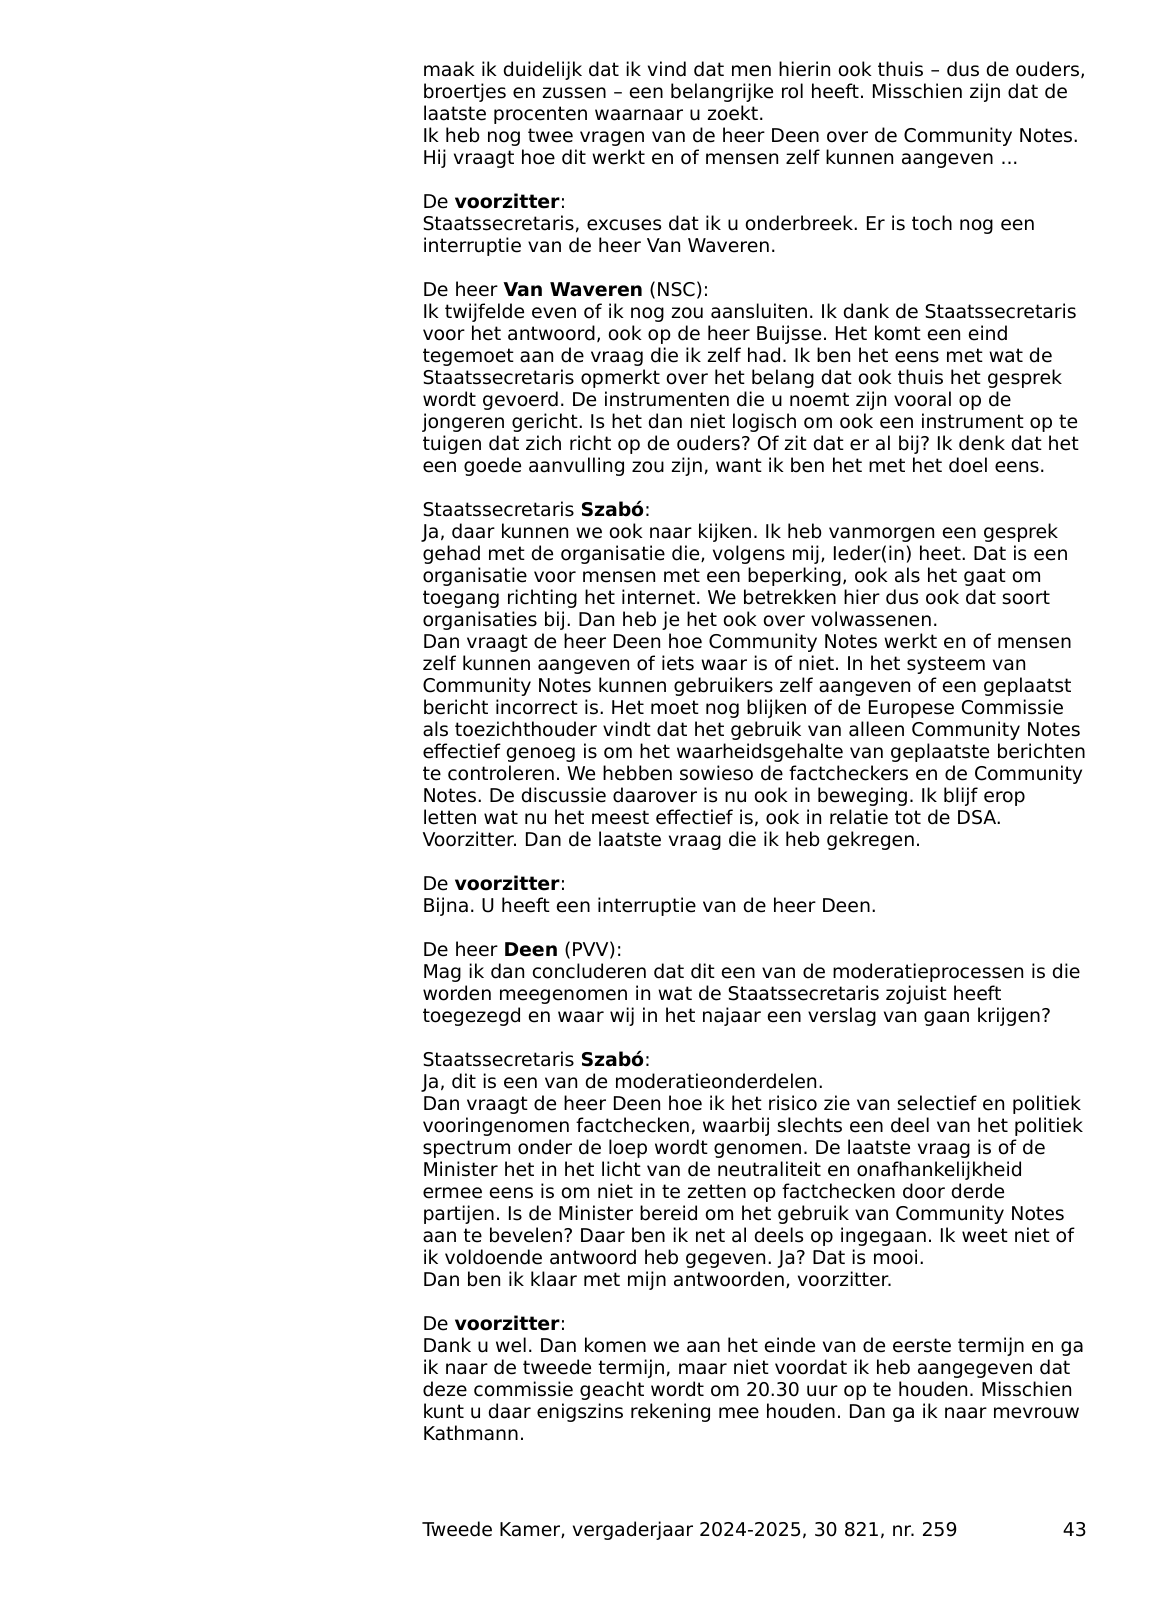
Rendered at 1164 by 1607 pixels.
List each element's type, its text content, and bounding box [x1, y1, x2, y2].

text Dan vraagt de heer Deen hoe ik het risico zie van selectief en politiek vooringenomen factchecken, waarbij slechts een deel van het politiek spectrum onder de loep wordt genomen. De laatste vraag is of de Minister het in het licht van de neutraliteit en onafhankelijkheid ermee eens is om niet in te zetten op factchecken door derde partijen. Is de Minister bereid om het gebruik van Community Notes aan te bevelen? Daar ben ik net al deels op ingegaan. Ik weet niet of ik voldoende antwoord heb gegeven. Ja? Dat is mooi. [422, 1093, 1087, 1269]
text Ja, dit is een van de moderatieonderdelen. [422, 1071, 1087, 1093]
text Dan ben ik klaar met mijn antwoorden, voorzitter. [422, 1269, 1087, 1291]
text De voorzitter: [422, 191, 1087, 213]
text Voorzitter. Dan de laatste vraag die ik heb gekregen. [422, 829, 1087, 851]
text Dan vraagt de heer Deen hoe Community Notes werkt en of mensen zelf kunnen aangeven of iets waar is of niet. In het systeem van Community Notes kunnen gebruikers zelf aangeven of een geplaatst bericht incorrect is. Het moet nog blijken of de Europese Commissie als toezichthouder vindt dat het gebruik van alleen Community Notes effectief genoeg is om het waarheidsgehalte van geplaatste berichten te controleren. We hebben sowieso de factcheckers en de Community Notes. De discussie daarover is nu ook in beweging. Ik blijf erop letten wat nu het meest effectief is, ook in relatie tot de DSA. [422, 631, 1087, 829]
text Staatssecretaris, excuses dat ik u onderbreek. Er is toch nog een interruptie van de heer Van Waveren. [422, 213, 1087, 257]
text Mag ik dan concluderen dat dit een van de moderatieprocessen is die worden meegenomen in wat de Staatssecretaris zojuist heeft toegezegd en waar wij in het najaar een verslag van gaan krijgen? [422, 961, 1087, 1027]
text Staatssecretaris Szabó: [422, 499, 1087, 521]
text Ik twijfelde even of ik nog zou aansluiten. Ik dank de Staatssecretaris voor het antwoord, ook op de heer Buijsse. Het komt een eind tegemoet aan de vraag die ik zelf had. Ik ben het eens met wat de Staatssecretaris opmerkt over het belang dat ook thuis het gesprek wordt gevoerd. De instrumenten die u noemt zijn vooral op de jongeren gericht. Is het dan niet logisch om ook een instrument op te tuigen dat zich richt op de ouders? Of zit dat er al bij? Ik denk dat het een goede aanvulling zou zijn, want ik ben het met het doel eens. [422, 301, 1087, 477]
text Ik heb nog twee vragen van de heer Deen over de Community Notes. Hij vraagt hoe dit werkt en of mensen zelf kunnen aangeven ... [422, 125, 1087, 169]
text De voorzitter: [422, 873, 1087, 895]
text De heer Van Waveren (NSC): [422, 279, 1087, 301]
text De voorzitter: [422, 1313, 1087, 1335]
text De heer Deen (PVV): [422, 939, 1087, 961]
text Bijna. U heeft een interruptie van de heer Deen. [422, 895, 1087, 917]
text Staatssecretaris Szabó: [422, 1049, 1087, 1071]
text Ja, daar kunnen we ook naar kijken. Ik heb vanmorgen een gesprek gehad met de organisatie die, volgens mij, Ieder(in) heet. Dat is een organisatie voor mensen met een beperking, ook als het gaat om toegang richting het internet. We betrekken hier dus ook dat soort organisaties bij. Dan heb je het ook over volwassenen. [422, 521, 1087, 631]
text maak ik duidelijk dat ik vind dat men hierin ook thuis – dus de ouders, broertjes en zussen – een belangrijke rol heeft. Misschien zijn dat de laatste procenten waarnaar u zoekt. [422, 59, 1087, 125]
text Dank u wel. Dan komen we aan het einde van de eerste termijn en ga ik naar de tweede termijn, maar niet voordat ik heb aangegeven dat deze commissie geacht wordt om 20.30 uur op te houden. Misschien kunt u daar enigszins rekening mee houden. Dan ga ik naar mevrouw Kathmann. [422, 1335, 1087, 1445]
